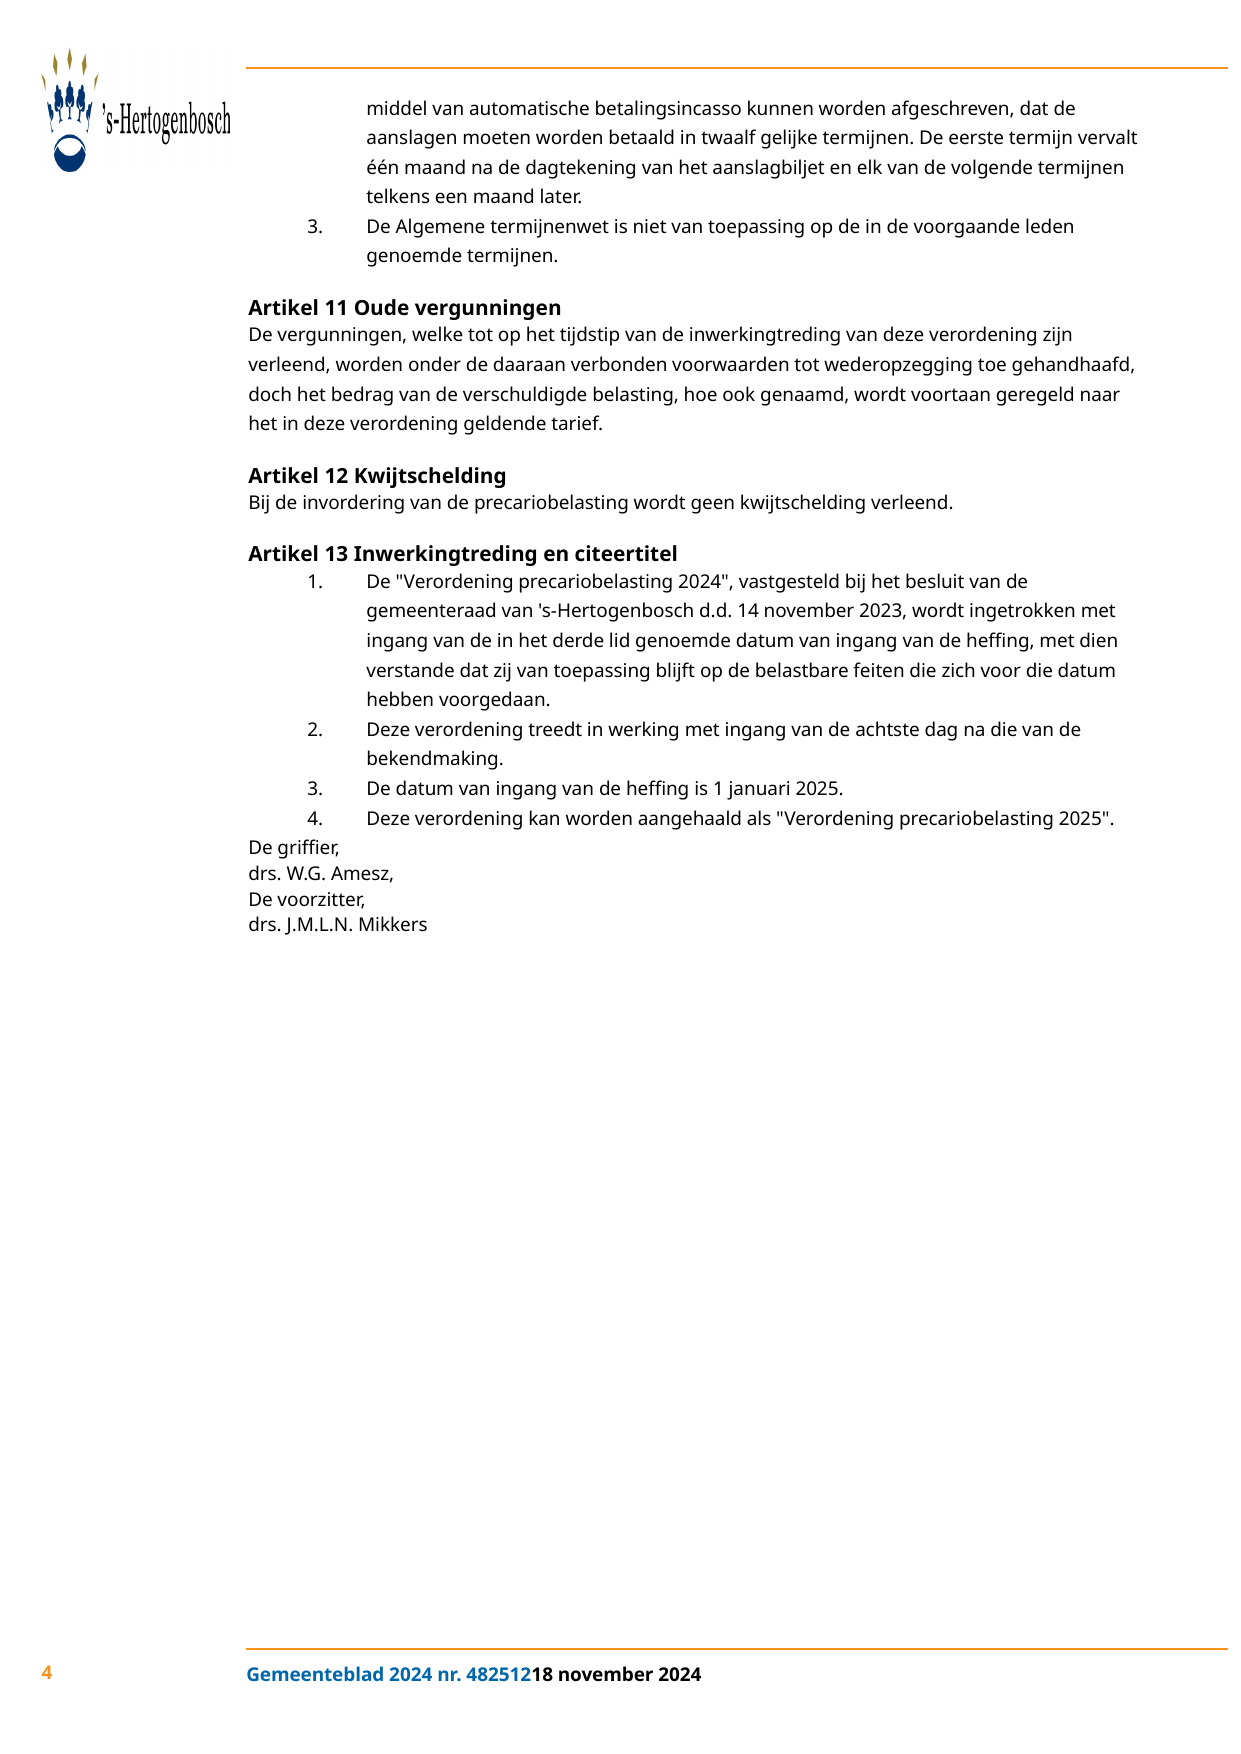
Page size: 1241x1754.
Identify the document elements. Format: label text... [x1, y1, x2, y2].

text De vergunningen, welke tot op het tijdstip van de inwerkingtreding van deze verordening zijn verleend, worden onder de daaraan verbonden voorwaarden tot wederopzegging toe gehandhaafd, doch het bedrag van de verschuldigde belasting, hoe ook genaamd, wordt voortaan geregeld naar het in deze verordening geldende tarief. [248, 322, 1152, 436]
text Artikel 13 Inwerkingtreding en citeertitel [248, 539, 1152, 568]
list De datum van ingang van de heffing is 1 januari 2025. [307, 775, 1152, 801]
text De voorzitter, [248, 886, 1152, 911]
text De griffier, [248, 834, 1152, 860]
list De Algemene termijnenwet is niet van toepassing op de in de voorgaande leden genoemde termijnen. [307, 213, 1152, 268]
picture [41, 47, 231, 172]
list De "Verordening precariobelasting 2024", vastgesteld bij het besluit van de gemeenteraad van 's-Hertogenbosch d.d. 14 november 2023, wordt ingetrokken met ingang van de in het derde lid genoemde datum van ingang van de heffing, met dien verstande dat zij van toepassing blijft op de belastbare feiten die zich voor die datum hebben voorgedaan. [307, 568, 1152, 712]
text drs. J.M.L.N. Mikkers [248, 911, 1152, 937]
list Deze verordening kan worden aangehaald als "Verordening precariobelasting 2025". [307, 805, 1152, 830]
text Bij de invordering van de precariobelasting wordt geen kwijtschelding verleend. [248, 489, 1152, 515]
text Artikel 12 Kwijtschelding [248, 461, 1152, 489]
list middel van automatische betalingsincasso kunnen worden afgeschreven, dat de aanslagen moeten worden betaald in twaalf gelijke termijnen. De eerste termijn vervalt één maand na de dagtekening van het aanslagbiljet en elk van de volgende termijnen telkens een maand later. [307, 95, 1152, 209]
list Deze verordening treedt in werking met ingang van de achtste dag na die van de bekendmaking. [307, 716, 1152, 771]
text Artikel 11 Oude vergunningen [248, 293, 1152, 322]
text drs. W.G. Amesz, [248, 860, 1152, 886]
